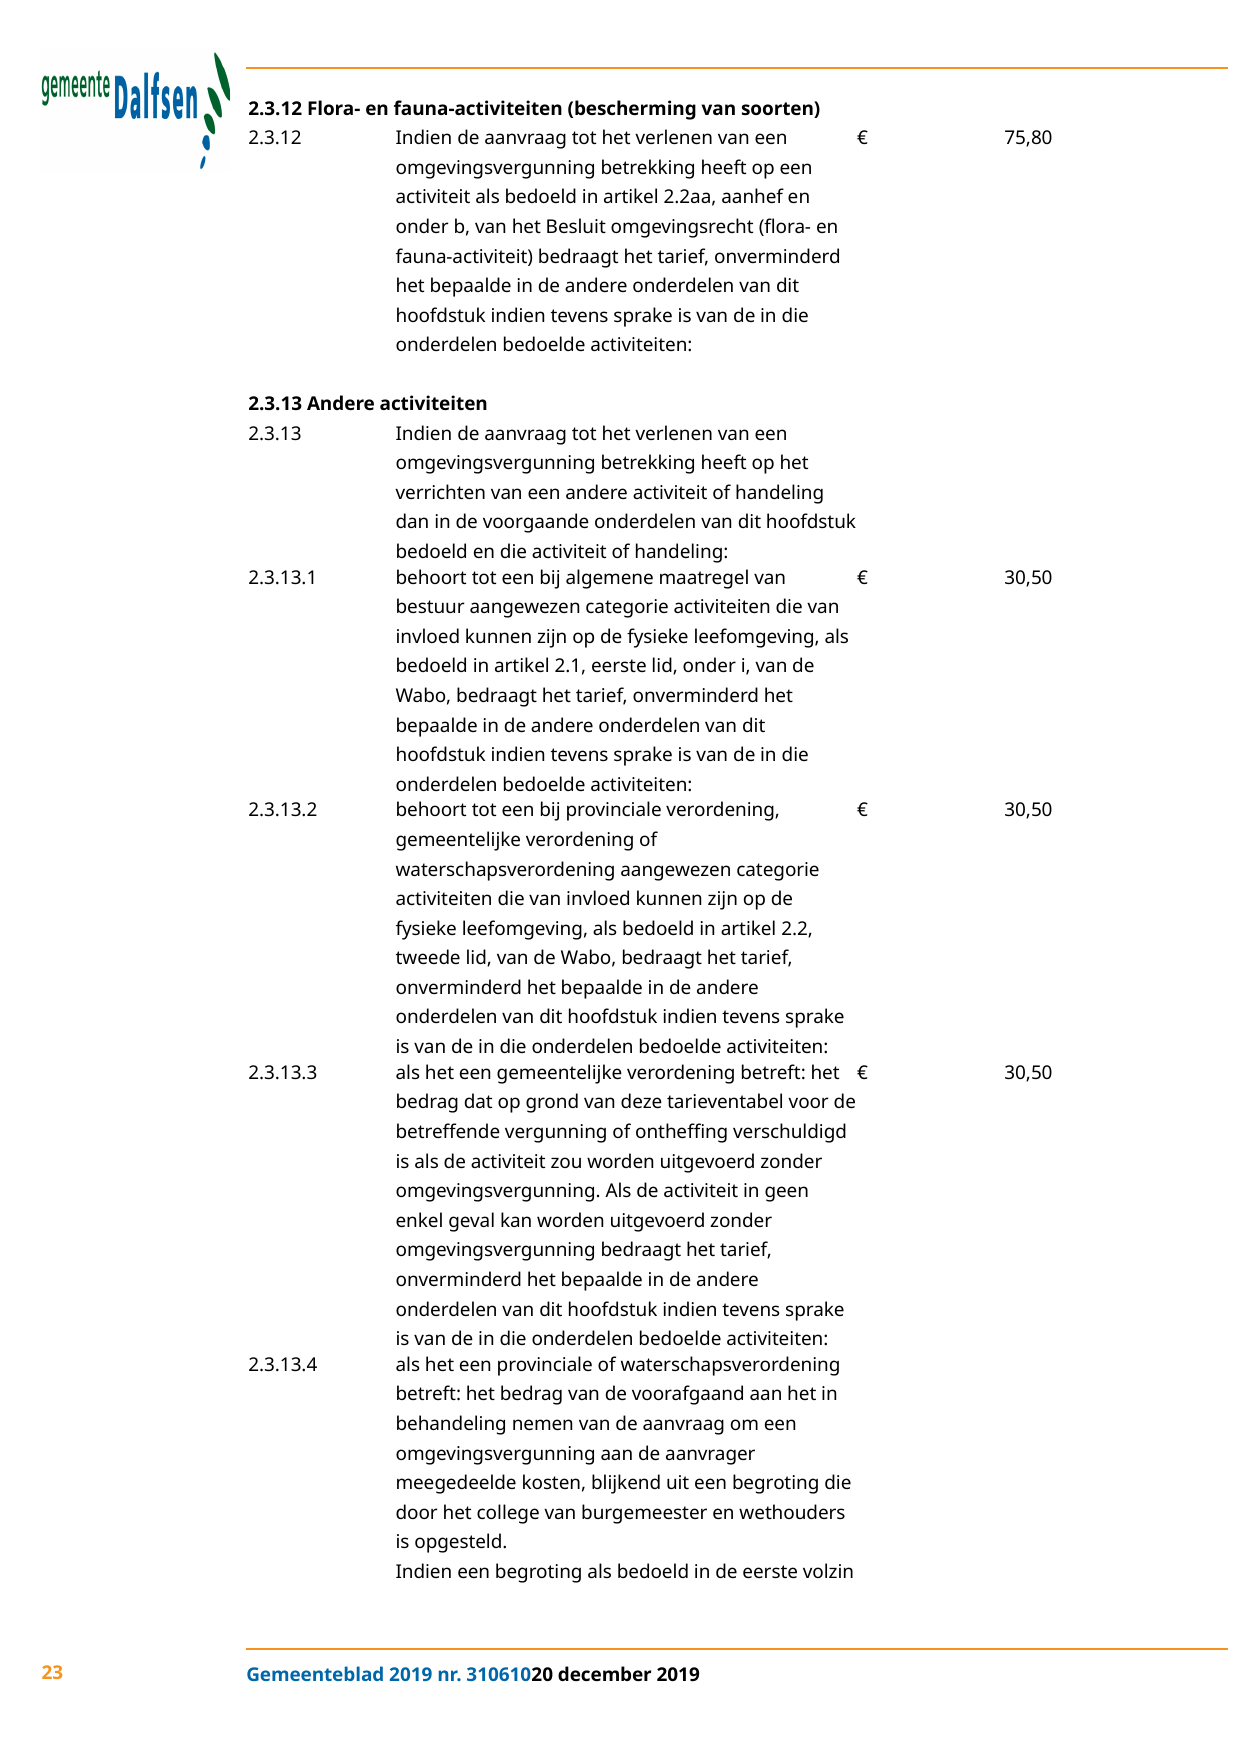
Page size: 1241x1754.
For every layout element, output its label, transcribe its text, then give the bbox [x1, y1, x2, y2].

table_header [1004, 420, 1152, 564]
table_header 2.3.13 [248, 420, 395, 564]
table_cell als het een provinciale of waterschapsverordening betreft: het bedrag van de voorafgaand aan het in behandeling nemen van de aanvraag om een omgevingsvergunning aan de aanvrager meegedeelde kosten, blijkend uit een begroting die door het college van burgemeester en wethouders is opgesteld. Indien een begroting als bedoeld in de eerste volzin [395, 1351, 857, 1584]
table_cell 30,50 [1004, 797, 1152, 1059]
table_cell 30,50 [1004, 564, 1152, 797]
table_cell 2.3.13.4 [248, 1351, 395, 1584]
table_header Indien de aanvraag tot het verlenen van een omgevingsvergunning betrekking heeft op het verrichten van een andere activiteit of handeling dan in de voorgaande onderdelen van dit hoofdstuk bedoeld en die activiteit of handeling: [395, 420, 857, 564]
table_cell € [857, 797, 1004, 1059]
picture [41, 47, 231, 172]
table_cell als het een gemeentelijke verordening betreft: het bedrag dat op grond van deze tarieventabel voor de betreffende vergunning of ontheffing verschuldigd is als de activiteit zou worden uitgevoerd zonder omgevingsvergunning. Als de activiteit in geen enkel geval kan worden uitgevoerd zonder omgevingsvergunning bedraagt het tarief, onverminderd het bepaalde in de andere onderdelen van dit hoofdstuk indien tevens sprake is van de in die onderdelen bedoelde activiteiten: [395, 1059, 857, 1351]
text 2.3.12 Flora- en fauna-activiteiten (bescherming van soorten) [248, 95, 1152, 121]
table_cell € [857, 1059, 1004, 1351]
table_cell 30,50 [1004, 1059, 1152, 1351]
table_cell [857, 1351, 1004, 1584]
text 2.3.13 Andere activiteiten [248, 390, 1152, 416]
table_header 75,80 [1004, 125, 1152, 357]
table_header Indien de aanvraag tot het verlenen van een omgevingsvergunning betrekking heeft op een activiteit als bedoeld in artikel 2.2aa, aanhef en onder b, van het Besluit omgevingsrecht (flora- en fauna-activiteit) bedraagt het tarief, onverminderd het bepaalde in de andere onderdelen van dit hoofdstuk indien tevens sprake is van de in die onderdelen bedoelde activiteiten: [395, 125, 857, 357]
table_cell 2.3.13.1 [248, 564, 395, 797]
table_cell behoort tot een bij algemene maatregel van bestuur aangewezen categorie activiteiten die van invloed kunnen zijn op de fysieke leefomgeving, als bedoeld in artikel 2.1, eerste lid, onder i, van de Wabo, bedraagt het tarief, onverminderd het bepaalde in de andere onderdelen van dit hoofdstuk indien tevens sprake is van de in die onderdelen bedoelde activiteiten: [395, 564, 857, 797]
table_cell € [857, 564, 1004, 797]
table_cell 2.3.13.3 [248, 1059, 395, 1351]
table_cell 2.3.13.2 [248, 797, 395, 1059]
table_header € [857, 125, 1004, 357]
table_cell behoort tot een bij provinciale verordening, gemeentelijke verordening of waterschapsverordening aangewezen categorie activiteiten die van invloed kunnen zijn op de fysieke leefomgeving, als bedoeld in artikel 2.2, tweede lid, van de Wabo, bedraagt het tarief, onverminderd het bepaalde in de andere onderdelen van dit hoofdstuk indien tevens sprake is van de in die onderdelen bedoelde activiteiten: [395, 797, 857, 1059]
table_cell [1004, 1351, 1152, 1584]
table_header [857, 420, 1004, 564]
table_header 2.3.12 [248, 125, 395, 357]
